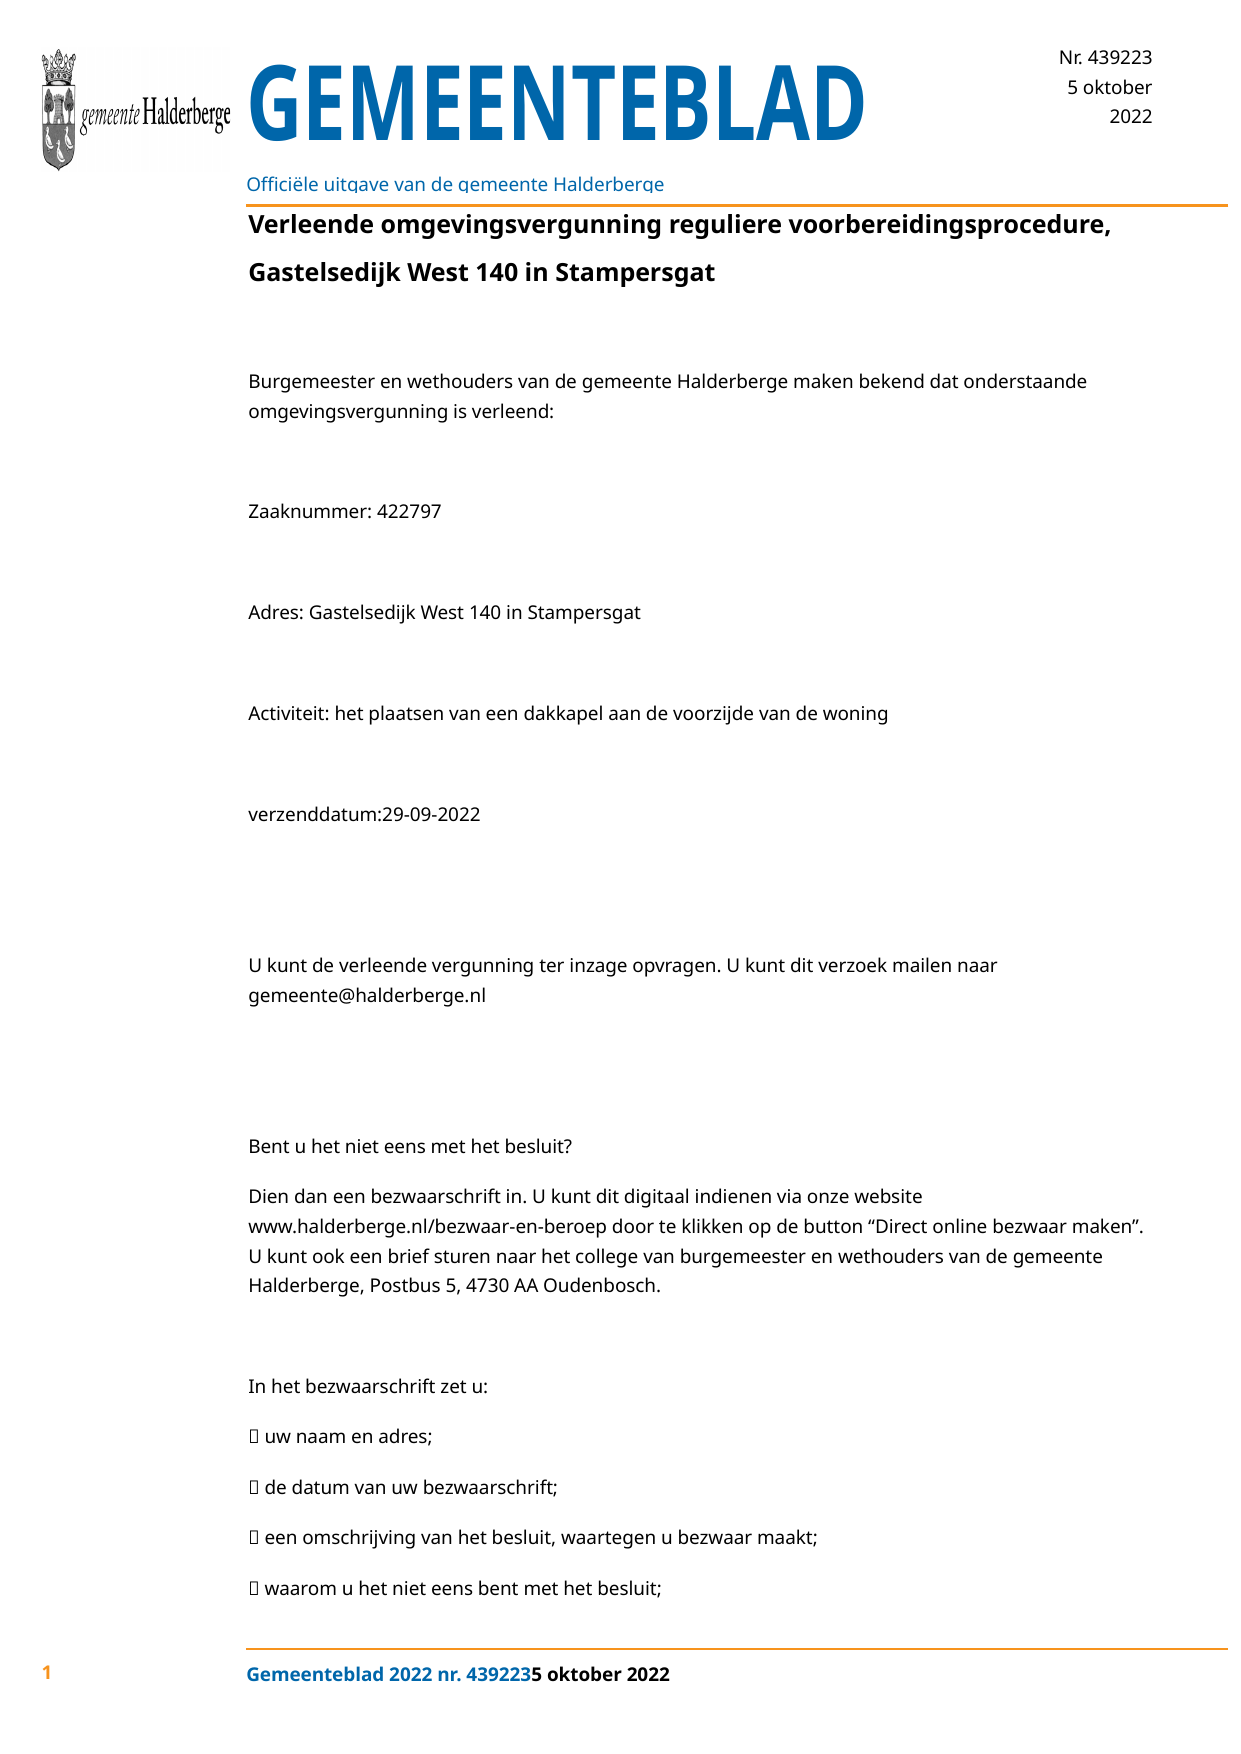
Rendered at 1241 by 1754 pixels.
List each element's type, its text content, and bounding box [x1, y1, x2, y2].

text Adres: Gastelsedijk West 140 in Stampersgat [248, 599, 1152, 625]
text In het bezwaarschrift zet u: [248, 1373, 1152, 1399]
text  de datum van uw bezwaarschrift; [248, 1474, 1152, 1500]
text Verleende omgevingsvergunning reguliere voorbereidingsprocedure, Gastelsedijk West 140 in Stampersgat [248, 207, 1152, 288]
text  waarom u het niet eens bent met het besluit; [248, 1575, 1152, 1601]
text Activiteit: het plaatsen van een dakkapel aan de voorzijde van de woning [248, 700, 1152, 726]
text verzenddatum:29-09-2022 [248, 801, 1152, 827]
text U kunt de verleende vergunning ter inzage opvragen. U kunt dit verzoek mailen naar gemeente@halderberge.nl [248, 952, 1152, 1008]
text  een omschrijving van het besluit, waartegen u bezwaar maakt; [248, 1524, 1152, 1550]
text Zaaknummer: 422797 [248, 499, 1152, 524]
text Burgemeester en wethouders van de gemeente Halderberge maken bekend dat onderstaande omgevingsvergunning is verleend: [248, 368, 1152, 424]
picture [41, 47, 231, 172]
text Dien dan een bezwaarschrift in. U kunt dit digitaal indienen via onze website www.halderberge.nl/bezwaar-en-beroep door te klikken op de button “Direct online bezwaar maken”. U kunt ook een brief sturen naar het college van burgemeester en wethouders van de gemeente Halderberge, Postbus 5, 4730 AA Oudenbosch. [248, 1184, 1152, 1298]
text Bent u het niet eens met het besluit? [248, 1133, 1152, 1159]
text  uw naam en adres; [248, 1424, 1152, 1449]
